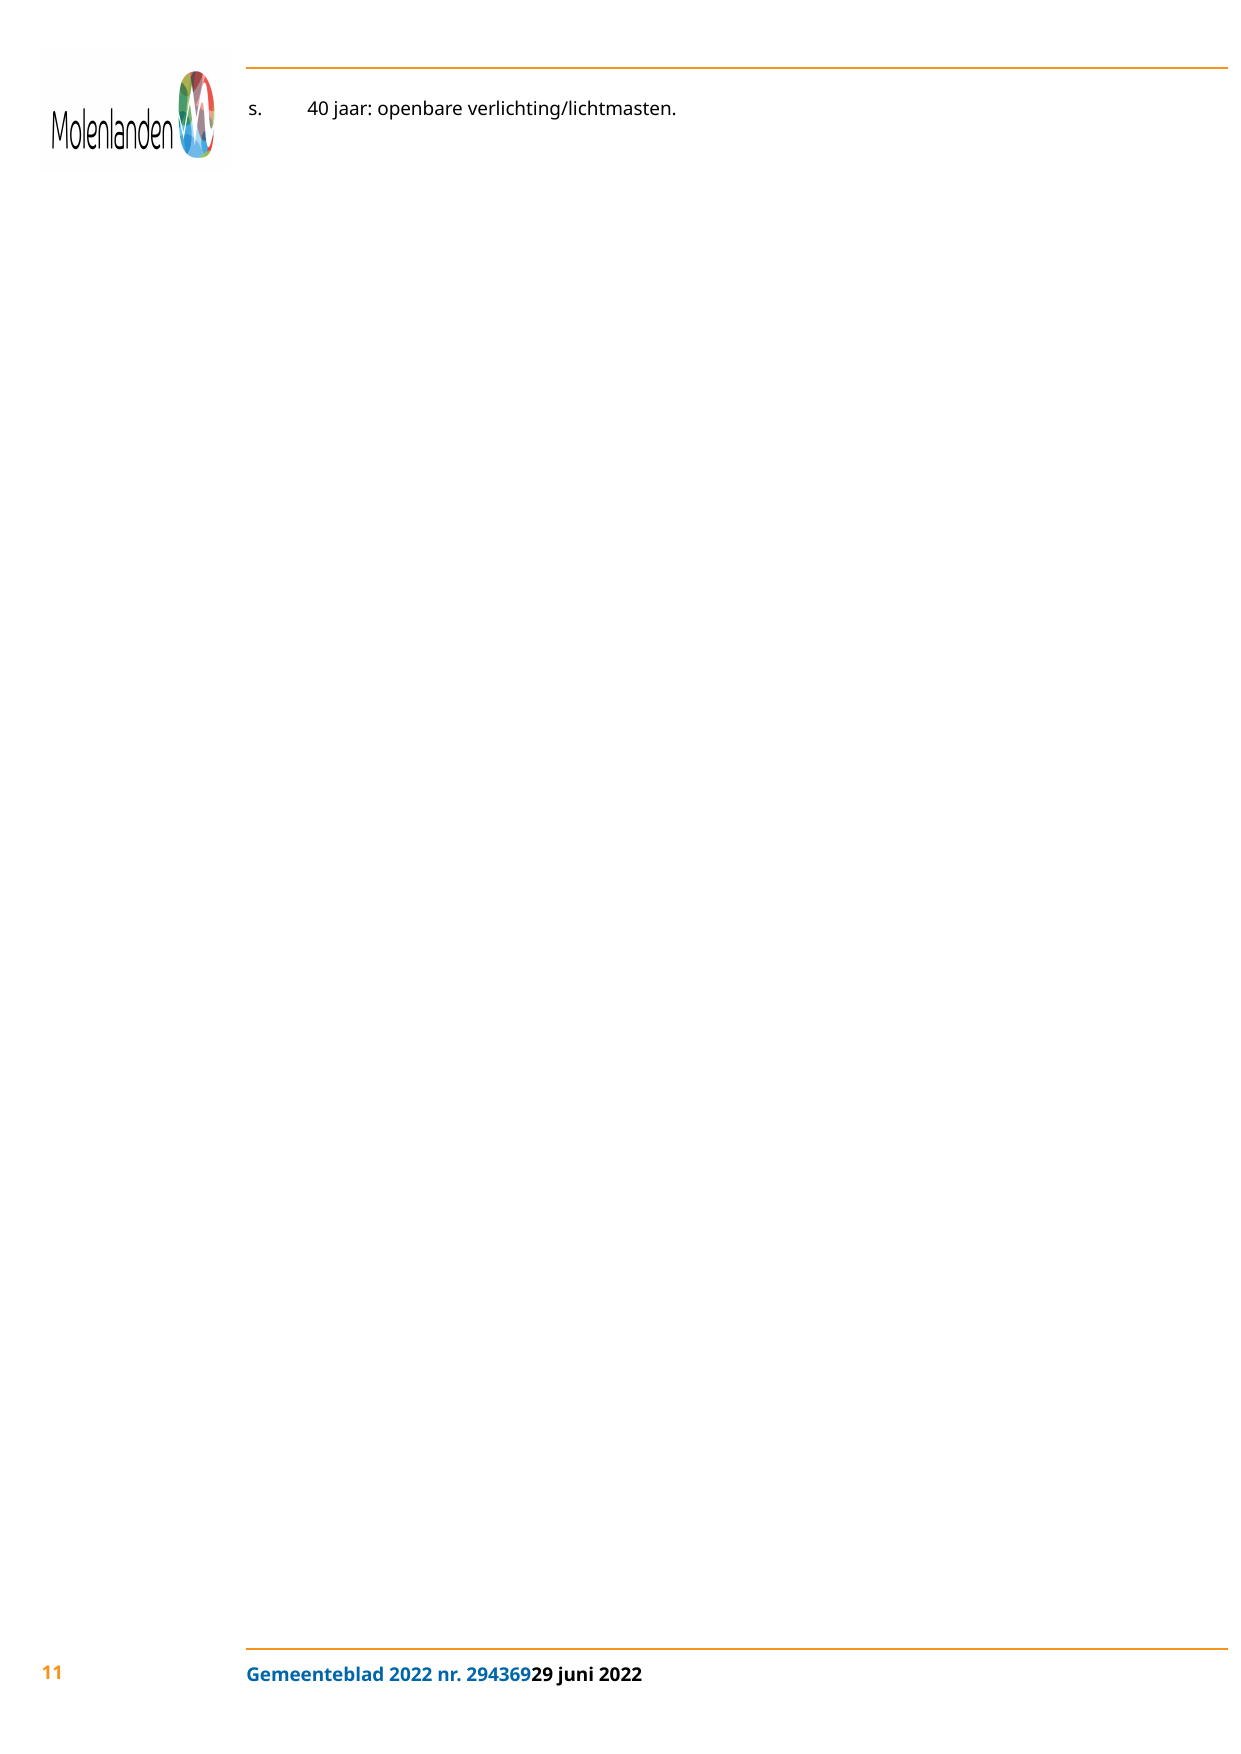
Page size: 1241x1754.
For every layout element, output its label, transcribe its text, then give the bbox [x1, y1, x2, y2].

list 40 jaar: openbare verlichting/lichtmasten. [248, 95, 1152, 121]
picture [41, 47, 231, 172]
